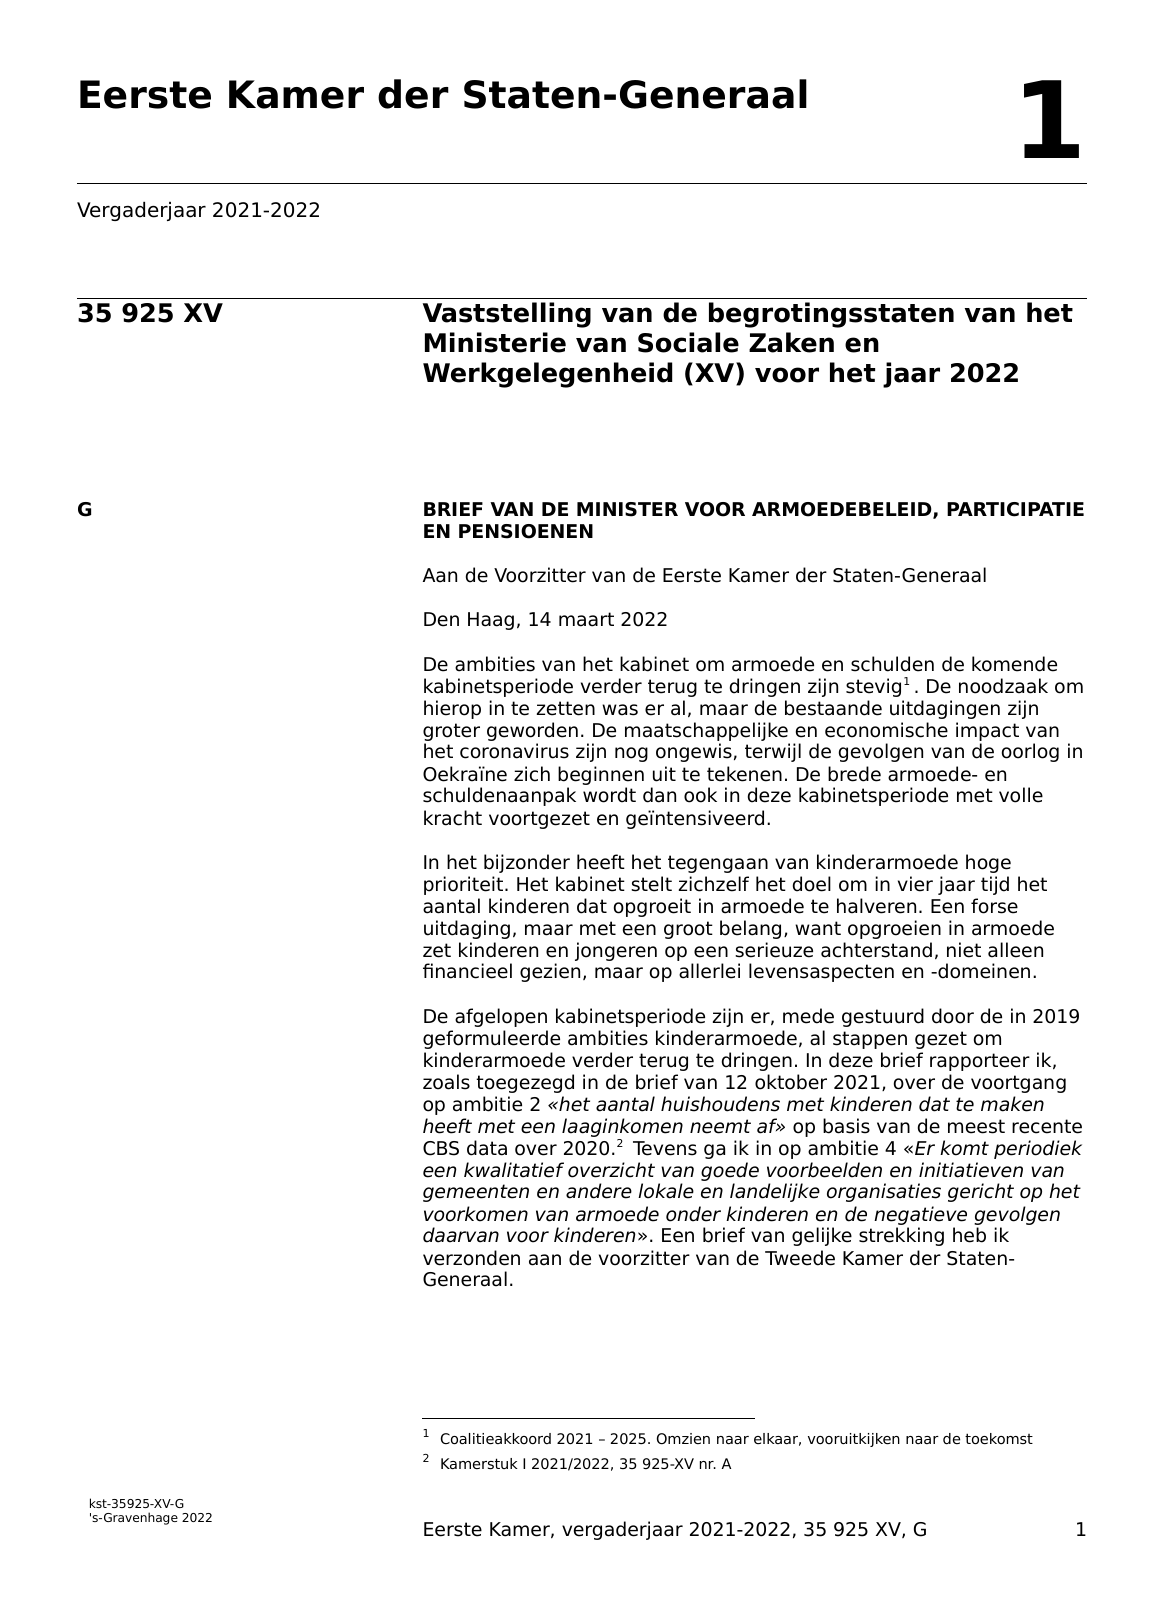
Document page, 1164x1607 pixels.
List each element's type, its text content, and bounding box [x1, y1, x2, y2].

text Coalitieakkoord 2021 – 2025. Omzien naar elkaar, vooruitkijken naar de toekomst [422, 1427, 1087, 1449]
text Kamerstuk I 2021/2022, 35 925-XV nr. A [422, 1452, 1087, 1474]
text In het bijzonder heeft het tegengaan van kinderarmoede hoge prioriteit. Het kabinet stelt zichzelf het doel om in vier jaar tijd het aantal kinderen dat opgroeit in armoede te halveren. Een forse uitdaging, maar met een groot belang, want opgroeien in armoede zet kinderen en jongeren op een serieuze achterstand, niet alleen financieel gezien, maar op allerlei levensaspecten en -domeinen. [422, 852, 1087, 983]
text De ambities van het kabinet om armoede en schulden de komende kabinetsperiode verder terug te dringen zijn stevig. De noodzaak om hierop in te zetten was er al, maar de bestaande uitdagingen zijn groter geworden. De maatschappelijke en economische impact van het coronavirus zijn nog ongewis, terwijl de gevolgen van de oorlog in Oekraïne zich beginnen uit te tekenen. De brede armoede- en schuldenaanpak wordt dan ook in deze kabinetsperiode met volle kracht voortgezet en geïntensiveerd. [422, 653, 1087, 829]
subtitle G BRIEF VAN DE MINISTER VOOR ARMOEDEBELEID, PARTICIPATIE EN PENSIOENEN [77, 499, 1087, 543]
table_cell Vergaderjaar 2021-2022 [77, 184, 1087, 298]
table_header 1 [886, 59, 1087, 183]
text kst-35925-XV-G [88, 1497, 323, 1511]
text 's-Gravenhage 2022 [88, 1511, 323, 1525]
text De afgelopen kabinetsperiode zijn er, mede gestuurd door de in 2019 geformuleerde ambities kinderarmoede, al stappen gezet om kinderarmoede verder terug te dringen. In deze brief rapporteer ik, zoals toegezegd in de brief van 12 oktober 2021, over de voortgang op ambitie 2 «het aantal huishoudens met kinderen dat te maken heeft met een laaginkomen neemt af» op basis van de meest recente CBS data over 2020. Tevens ga ik in op ambitie 4 «Er komt periodiek een kwalitatief overzicht van goede voorbeelden en initiatieven van gemeenten en andere lokale en landelijke organisaties gericht op het voorkomen van armoede onder kinderen en de negatieve gevolgen daarvan voor kinderen». Een brief van gelijke strekking heb ik verzonden aan de voorzitter van de Tweede Kamer der Staten-Generaal. [422, 1006, 1087, 1291]
text Den Haag, 14 maart 2022 [422, 609, 1087, 631]
table_header Eerste Kamer der Staten-Generaal [77, 59, 886, 183]
subtitle 35 925 XV Vaststelling van de begrotingsstaten van het Ministerie van Sociale Zaken en Werkgelegenheid (XV) voor het jaar 2022 [77, 299, 1087, 388]
text Aan de Voorzitter van de Eerste Kamer der Staten-Generaal [422, 565, 1087, 587]
